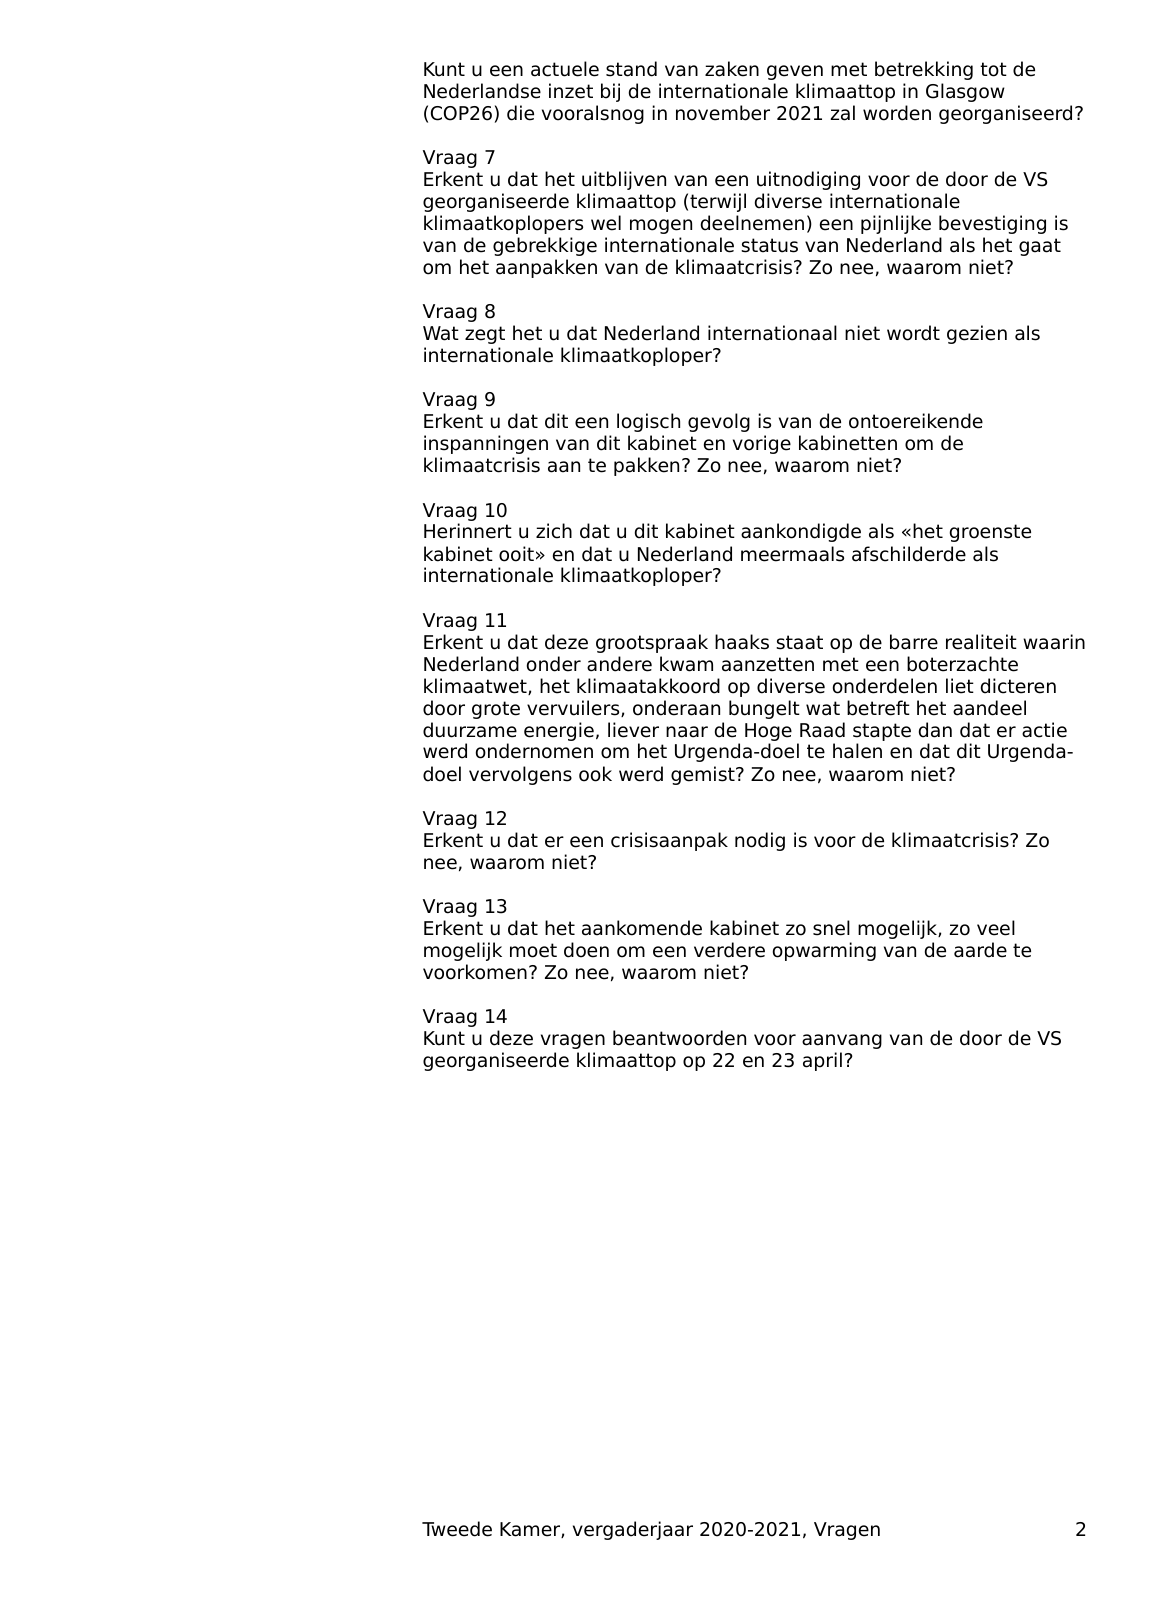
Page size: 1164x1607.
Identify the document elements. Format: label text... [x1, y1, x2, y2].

text Vraag 14 [422, 1006, 1087, 1028]
text Herinnert u zich dat u dit kabinet aankondigde als «het groenste kabinet ooit» en dat u Nederland meermaals afschilderde als internationale klimaatkoploper? [422, 521, 1087, 587]
text Kunt u een actuele stand van zaken geven met betrekking tot de Nederlandse inzet bij de internationale klimaattop in Glasgow (COP26) die vooralsnog in november 2021 zal worden georganiseerd? [422, 59, 1087, 125]
text Erkent u dat er een crisisaanpak nodig is voor de klimaatcrisis? Zo nee, waarom niet? [422, 829, 1087, 873]
text Vraag 11 [422, 609, 1087, 632]
text Kunt u deze vragen beantwoorden voor aanvang van de door de VS georganiseerde klimaattop op 22 en 23 april? [422, 1028, 1087, 1072]
text Vraag 8 [422, 301, 1087, 323]
text Vraag 7 [422, 147, 1087, 169]
text Erkent u dat dit een logisch gevolg is van de ontoereikende inspanningen van dit kabinet en vorige kabinetten om de klimaatcrisis aan te pakken? Zo nee, waarom niet? [422, 411, 1087, 477]
text Vraag 10 [422, 499, 1087, 521]
text Vraag 13 [422, 896, 1087, 918]
text Wat zegt het u dat Nederland internationaal niet wordt gezien als internationale klimaatkoploper? [422, 323, 1087, 367]
text Erkent u dat deze grootspraak haaks staat op de barre realiteit waarin Nederland onder andere kwam aanzetten met een boterzachte klimaatwet, het klimaatakkoord op diverse onderdelen liet dicteren door grote vervuilers, onderaan bungelt wat betreft het aandeel duurzame energie, liever naar de Hoge Raad stapte dan dat er actie werd ondernomen om het Urgenda-doel te halen en dat dit Urgenda-doel vervolgens ook werd gemist? Zo nee, waarom niet? [422, 632, 1087, 785]
text Erkent u dat het uitblijven van een uitnodiging voor de door de VS georganiseerde klimaattop (terwijl diverse internationale klimaatkoplopers wel mogen deelnemen) een pijnlijke bevestiging is van de gebrekkige internationale status van Nederland als het gaat om het aanpakken van de klimaatcrisis? Zo nee, waarom niet? [422, 169, 1087, 279]
text Vraag 12 [422, 808, 1087, 829]
text Erkent u dat het aankomende kabinet zo snel mogelijk, zo veel mogelijk moet doen om een verdere opwarming van de aarde te voorkomen? Zo nee, waarom niet? [422, 918, 1087, 984]
text Vraag 9 [422, 389, 1087, 411]
